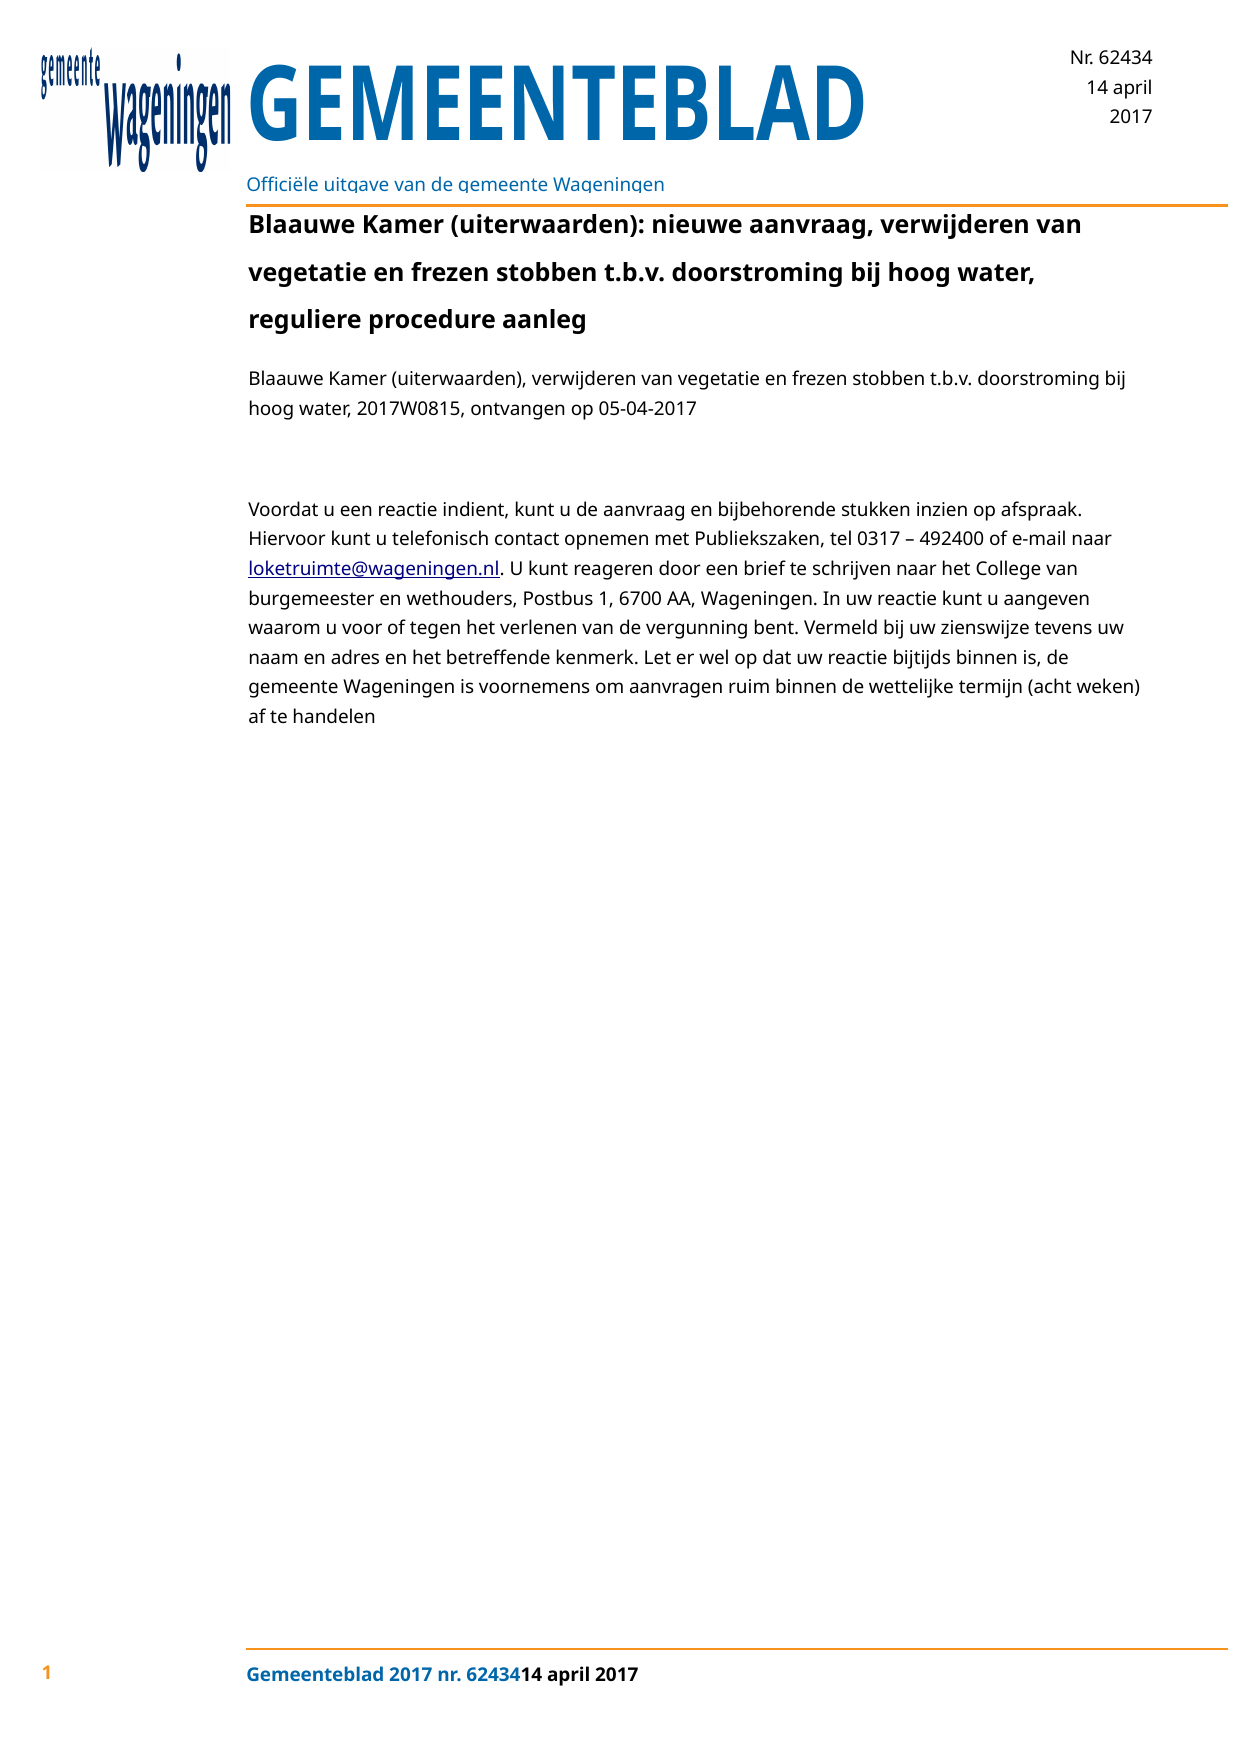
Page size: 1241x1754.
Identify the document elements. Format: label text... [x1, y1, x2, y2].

text Voordat u een reactie indient, kunt u de aanvraag en bijbehorende stukken inzien op afspraak. Hiervoor kunt u telefonisch contact opnemen met Publiekszaken, tel 0317 – 492400 of e-mail naar loketruimte@wageningen.nl. U kunt reageren door een brief te schrijven naar het College van burgemeester en wethouders, Postbus 1, 6700 AA, Wageningen. In uw reactie kunt u aangeven waarom u voor of tegen het verlenen van de vergunning bent. Vermeld bij uw zienswijze tevens uw naam en adres en het betreffende kenmerk. Let er wel op dat uw reactie bijtijds binnen is, de gemeente Wageningen is voornemens om aanvragen ruim binnen de wettelijke termijn (acht weken) af te handelen [248, 496, 1152, 729]
picture [41, 47, 231, 172]
text Blaauwe Kamer (uiterwaarden), verwijderen van vegetatie en frezen stobben t.b.v. doorstroming bij hoog water, 2017W0815, ontvangen op 05-04-2017 [248, 366, 1152, 421]
text Blaauwe Kamer (uiterwaarden): nieuwe aanvraag, verwijderen van vegetatie en frezen stobben t.b.v. doorstroming bij hoog water, reguliere procedure aanleg [248, 207, 1152, 336]
